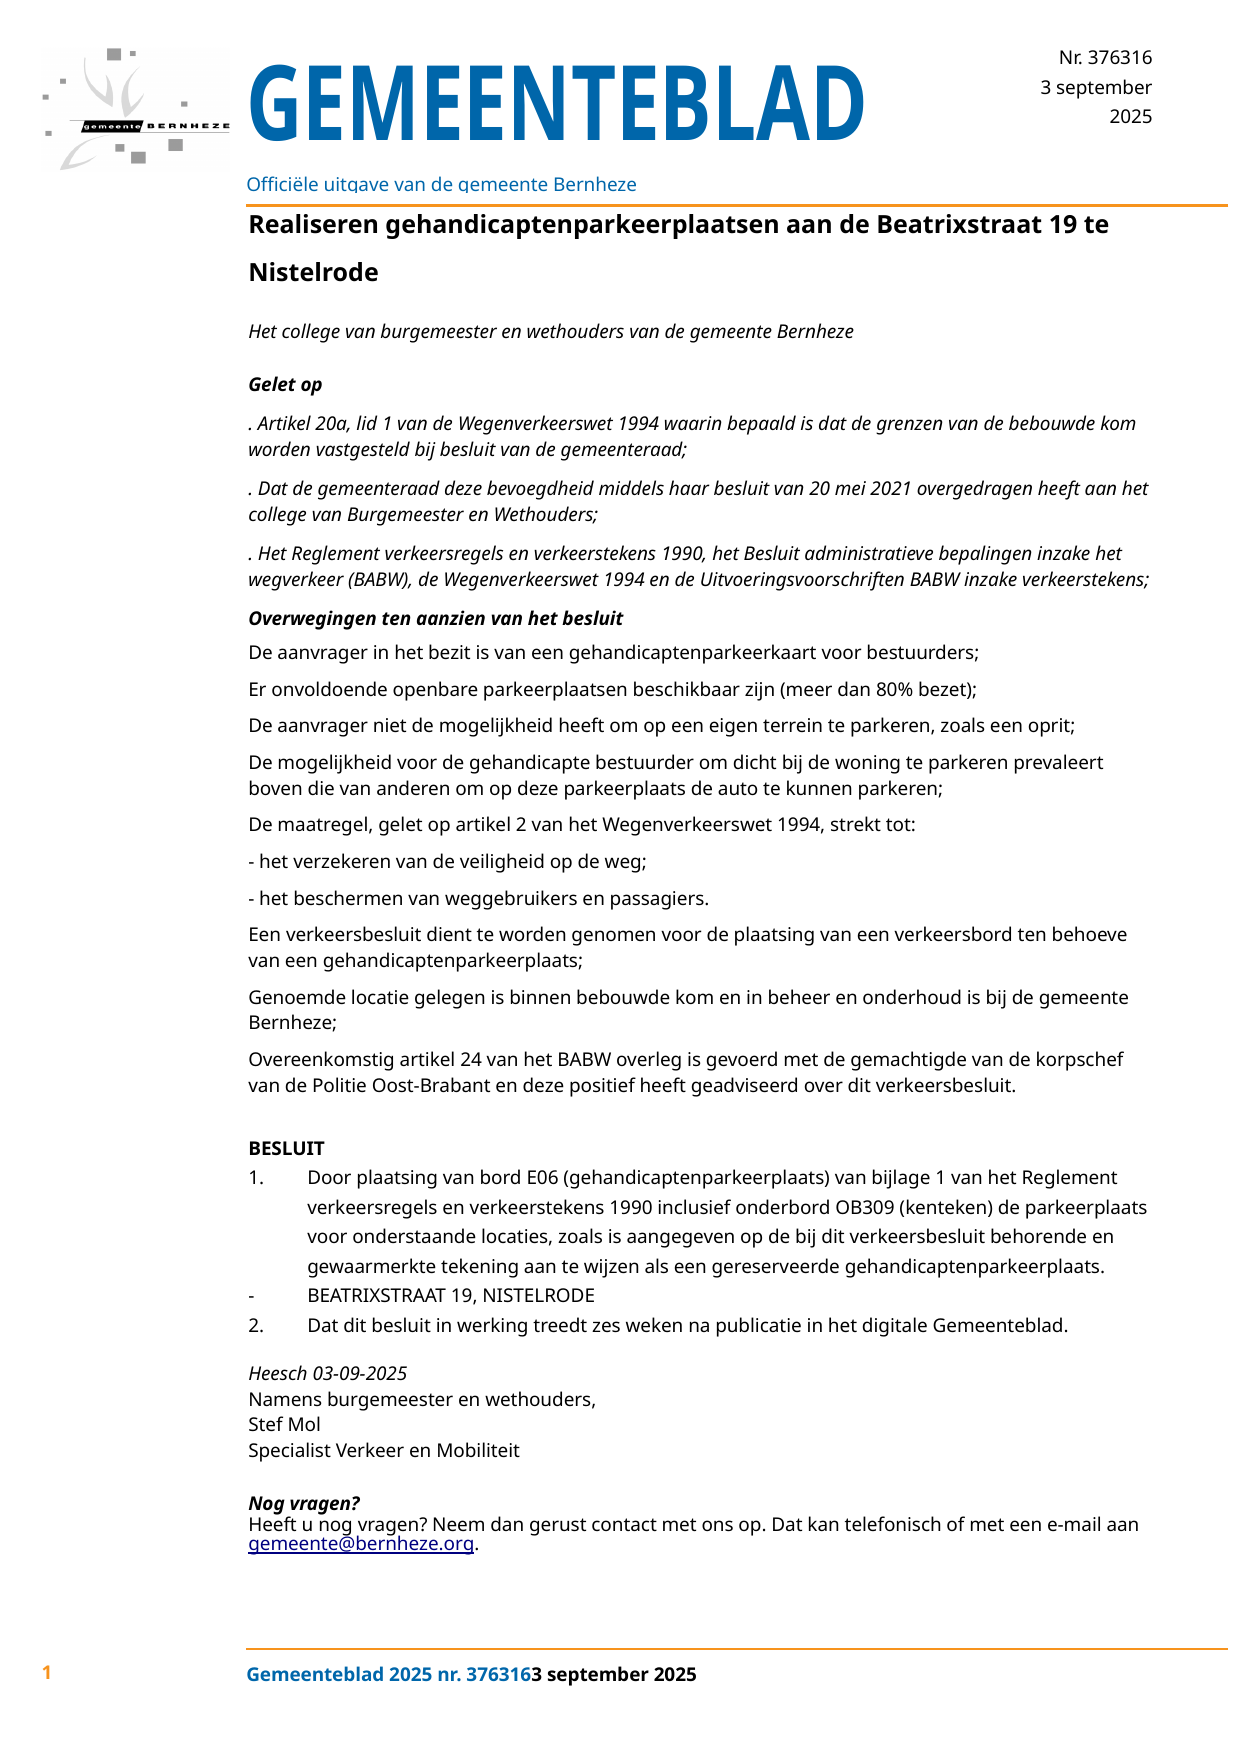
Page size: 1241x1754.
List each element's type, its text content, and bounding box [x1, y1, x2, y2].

text De aanvrager in het bezit is van een gehandicaptenparkeerkaart voor bestuurders; [248, 639, 1152, 665]
text De aanvrager niet de mogelijkheid heeft om op een eigen terrein te parkeren, zoals een oprit; [248, 712, 1152, 738]
text Genoemde locatie gelegen is binnen bebouwde kom en in beheer en onderhoud is bij de gemeente Bernheze; [248, 984, 1152, 1035]
text Nog vragen? [248, 1490, 1152, 1516]
text Realiseren gehandicaptenparkeerplaatsen aan de Beatrixstraat 19 te Nistelrode [248, 207, 1152, 288]
text Overeenkomstig artikel 24 van het BABW overleg is gevoerd met de gemachtigde van de korpschef van de Politie Oost-Brabant en deze positief heeft geadviseerd over dit verkeersbesluit. [248, 1046, 1152, 1098]
text - het verzekeren van de veiligheid op de weg; [248, 848, 1152, 874]
text De maatregel, gelet op artikel 2 van het Wegenverkeerswet 1994, strekt tot: [248, 811, 1152, 837]
picture [41, 47, 231, 172]
text Specialist Verkeer en Mobiliteit [248, 1437, 1152, 1463]
list Dat dit besluit in werking treedt zes weken na publicatie in het digitale Gemeenteblad. [248, 1312, 1152, 1338]
text Een verkeersbesluit dient te worden genomen voor de plaatsing van een verkeersbord ten behoeve van een gehandicaptenparkeerplaats; [248, 921, 1152, 973]
text . Het Reglement verkeersregels en verkeerstekens 1990, het Besluit administratieve bepalingen inzake het wegverkeer (BABW), de Wegenverkeerswet 1994 en de Uitvoeringsvoorschriften BABW inzake verkeerstekens; [248, 540, 1152, 591]
text De mogelijkheid voor de gehandicapte bestuurder om dicht bij de woning te parkeren prevaleert boven die van anderen om op deze parkeerplaats de auto te kunnen parkeren; [248, 749, 1152, 801]
text BESLUIT [248, 1135, 1152, 1160]
text Overwegingen ten aanzien van het besluit [248, 605, 1152, 631]
list BEATRIXSTRAAT 19, NISTELRODE [248, 1283, 1152, 1308]
text Namens burgemeester en wethouders, [248, 1386, 1152, 1411]
text - het beschermen van weggebruikers en passagiers. [248, 885, 1152, 911]
text . Artikel 20a, lid 1 van de Wegenverkeerswet 1994 waarin bepaald is dat de grenzen van de bebouwde kom worden vastgesteld bij besluit van de gemeenteraad; [248, 410, 1152, 461]
text Stef Mol [248, 1411, 1152, 1437]
text Gelet op [248, 371, 1152, 396]
text Het college van burgemeester en wethouders van de gemeente Bernheze [248, 318, 1152, 344]
list Door plaatsing van bord E06 (gehandicaptenparkeerplaats) van bijlage 1 van het Reglement verkeersregels en verkeerstekens 1990 inclusief onderbord OB309 (kenteken) de parkeerplaats voor onderstaande locaties, zoals is aangegeven op de bij dit verkeersbesluit behorende en gewaarmerkte tekening aan te wijzen als een gereserveerde gehandicaptenparkeerplaats. [248, 1164, 1152, 1279]
text Heeft u nog vragen? Neem dan gerust contact met ons op. Dat kan telefonisch of met een e-mail aan gemeente@bernheze.org. [248, 1516, 1152, 1554]
text Er onvoldoende openbare parkeerplaatsen beschikbaar zijn (meer dan 80% bezet); [248, 676, 1152, 701]
text . Dat de gemeenteraad deze bevoegdheid middels haar besluit van 20 mei 2021 overgedragen heeft aan het college van Burgemeester en Wethouders; [248, 475, 1152, 526]
text Heesch 03-09-2025 [248, 1360, 1152, 1386]
